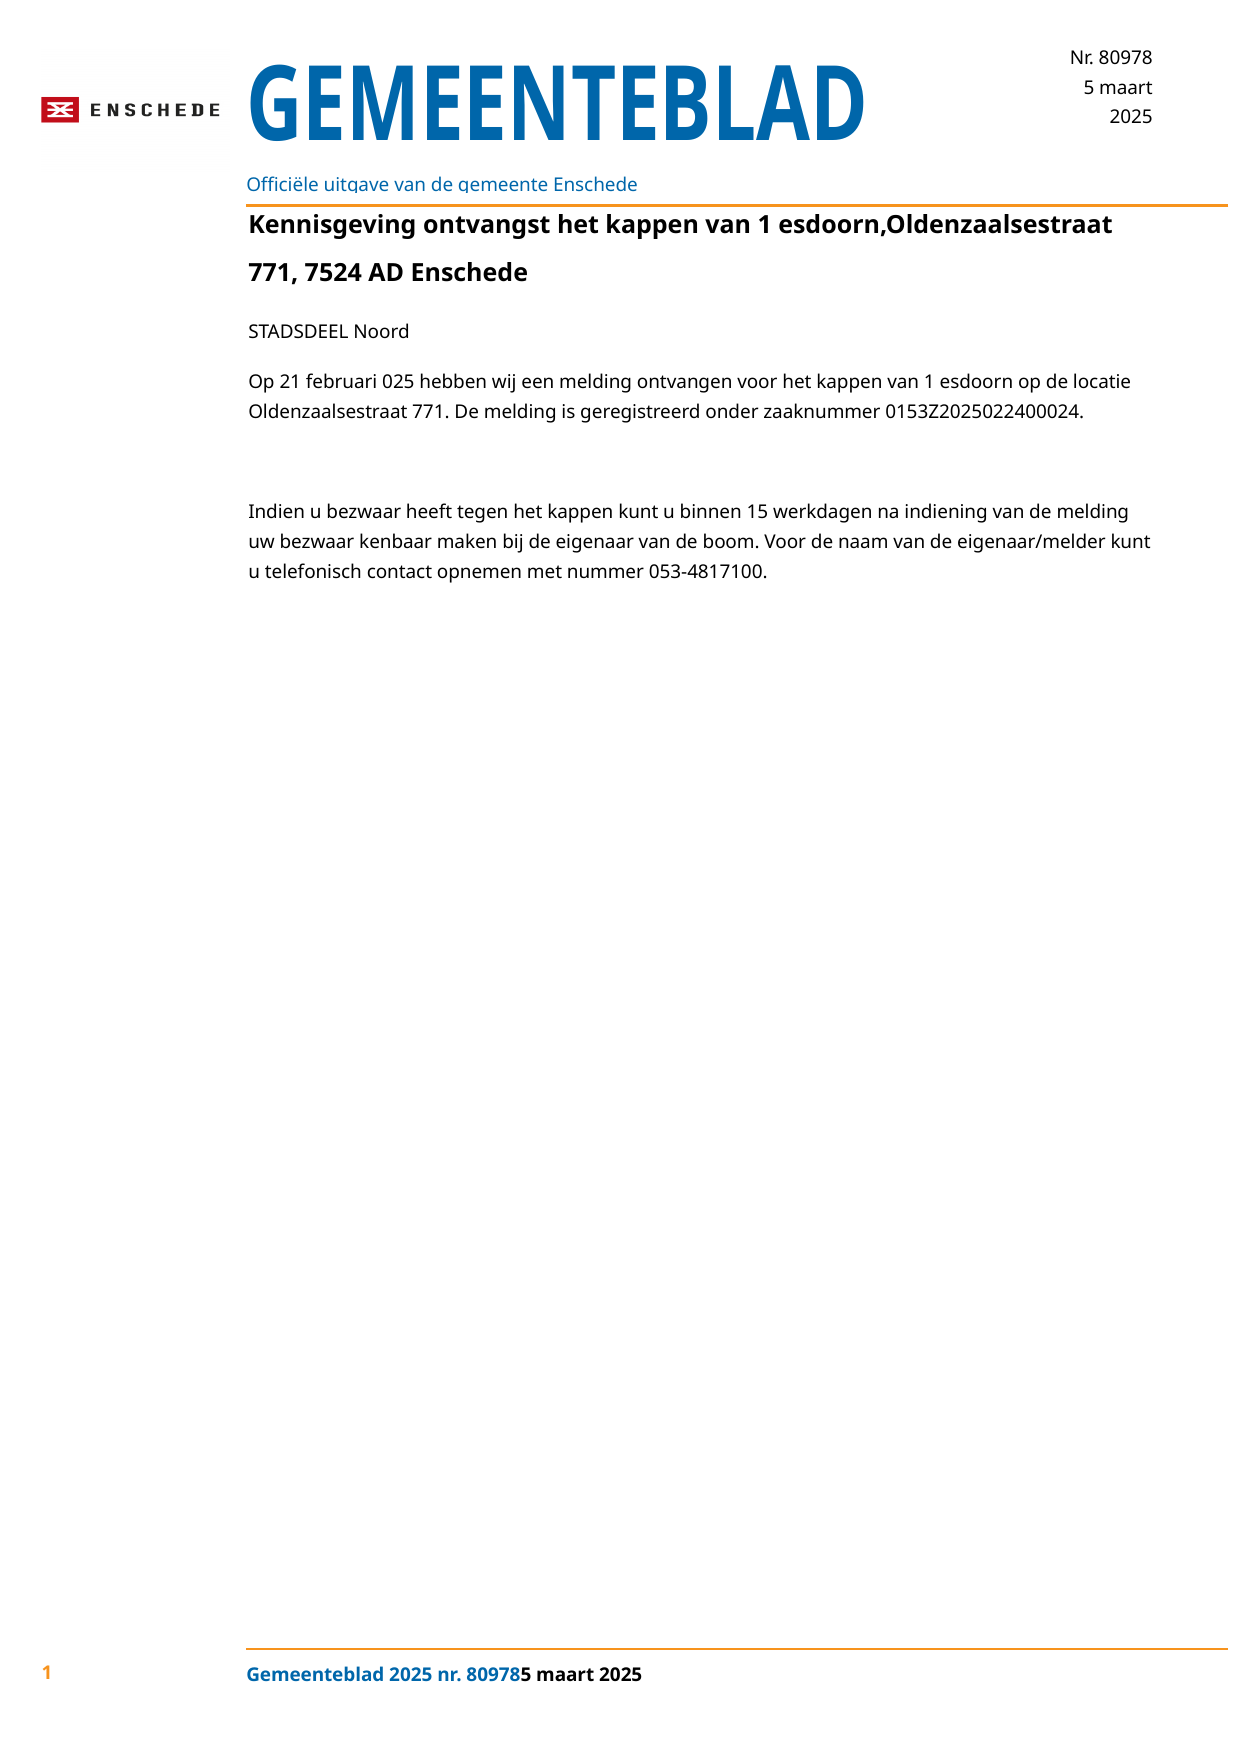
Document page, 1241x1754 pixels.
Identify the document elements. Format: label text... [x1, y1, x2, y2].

text Indien u bezwaar heeft tegen het kappen kunt u binnen 15 werkdagen na indiening van de melding uw bezwaar kenbaar maken bij de eigenaar van de boom. Voor de naam van de eigenaar/melder kunt u telefonisch contact opnemen met nummer 053-4817100. [248, 499, 1152, 584]
picture [41, 47, 231, 172]
text STADSDEEL Noord [248, 318, 1152, 344]
text Kennisgeving ontvangst het kappen van 1 esdoorn,Oldenzaalsestraat 771, 7524 AD Enschede [248, 207, 1152, 288]
text Op 21 februari 025 hebben wij een melding ontvangen voor het kappen van 1 esdoorn op de locatie Oldenzaalsestraat 771. De melding is geregistreerd onder zaaknummer 0153Z2025022400024. [248, 368, 1152, 424]
